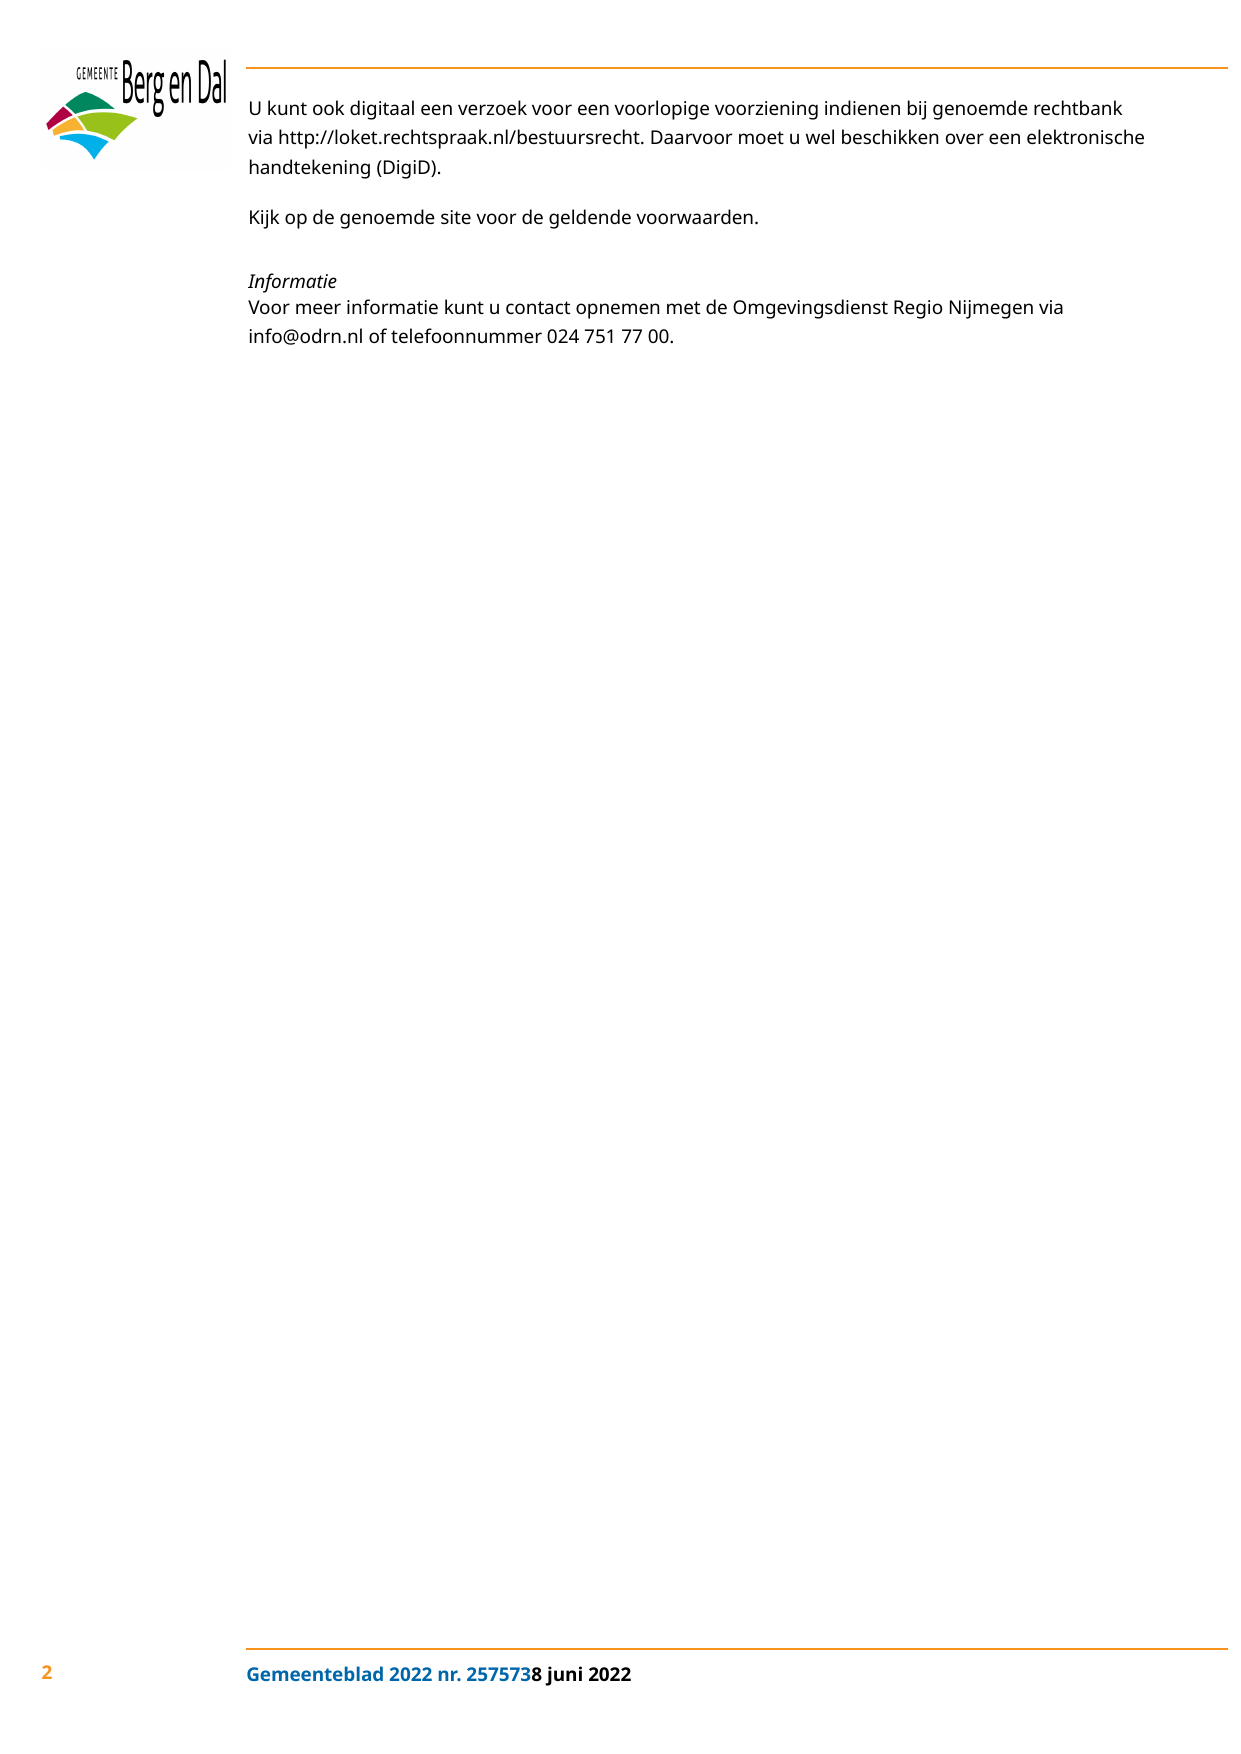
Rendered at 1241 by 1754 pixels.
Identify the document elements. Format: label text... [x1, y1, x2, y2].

text U kunt ook digitaal een verzoek voor een voorlopige voorziening indienen bij genoemde rechtbank via http://loket.rechtspraak.nl/bestuursrecht. Daarvoor moet u wel beschikken over een elektronische handtekening (DigiD). [248, 95, 1152, 180]
text Voor meer informatie kunt u contact opnemen met de Omgevingsdienst Regio Nijmegen via info@odrn.nl of telefoonnummer 024 751 77 00. [248, 294, 1152, 349]
text Kijk op de genoemde site voor de geldende voorwaarden. [248, 204, 1152, 230]
picture [41, 47, 231, 172]
text Informatie [248, 268, 1152, 294]
